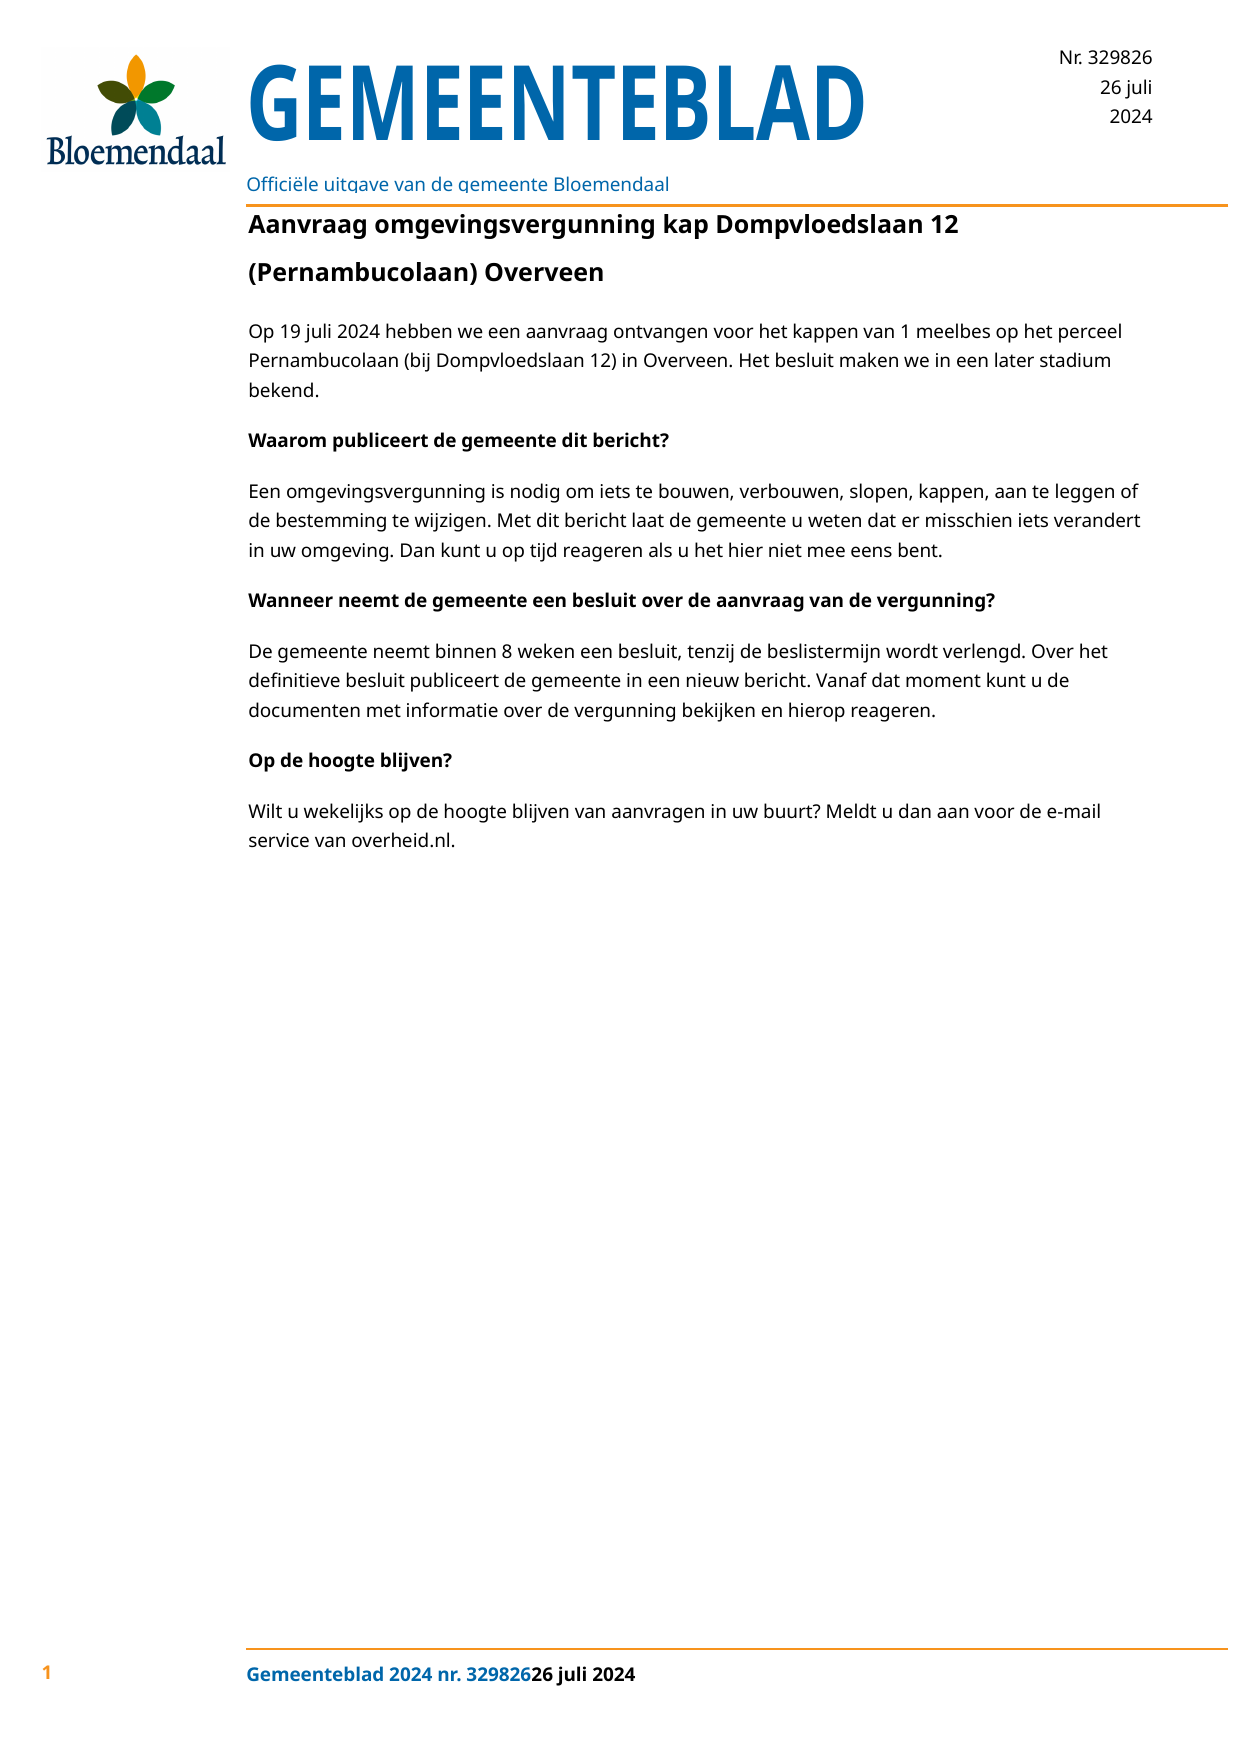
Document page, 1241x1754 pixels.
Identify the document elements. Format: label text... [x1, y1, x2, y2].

text Wanneer neemt de gemeente een besluit over de aanvraag van de vergunning? [248, 587, 1152, 613]
text Een omgevingsvergunning is nodig om iets te bouwen, verbouwen, slopen, kappen, aan te leggen of de bestemming te wijzigen. Met dit bericht laat de gemeente u weten dat er misschien iets verandert in uw omgeving. Dan kunt u op tijd reageren als u het hier niet mee eens bent. [248, 478, 1152, 563]
text Aanvraag omgevingsvergunning kap Dompvloedslaan 12 (Pernambucolaan) Overveen [248, 207, 1152, 288]
text Op de hoogte blijven? [248, 747, 1152, 773]
text Op 19 juli 2024 hebben we een aanvraag ontvangen voor het kappen van 1 meelbes op het perceel Pernambucolaan (bij Dompvloedslaan 12) in Overveen. Het besluit maken we in een later stadium bekend. [248, 318, 1152, 403]
text Wilt u wekelijks op de hoogte blijven van aanvragen in uw buurt? Meldt u dan aan voor de e-mail service van overheid.nl. [248, 798, 1152, 853]
text Waarom publiceert de gemeente dit bericht? [248, 427, 1152, 453]
picture [41, 47, 231, 172]
text De gemeente neemt binnen 8 weken een besluit, tenzij de beslistermijn wordt verlengd. Over het definitieve besluit publiceert de gemeente in een nieuw bericht. Vanaf dat moment kunt u de documenten met informatie over de vergunning bekijken en hierop reageren. [248, 638, 1152, 723]
